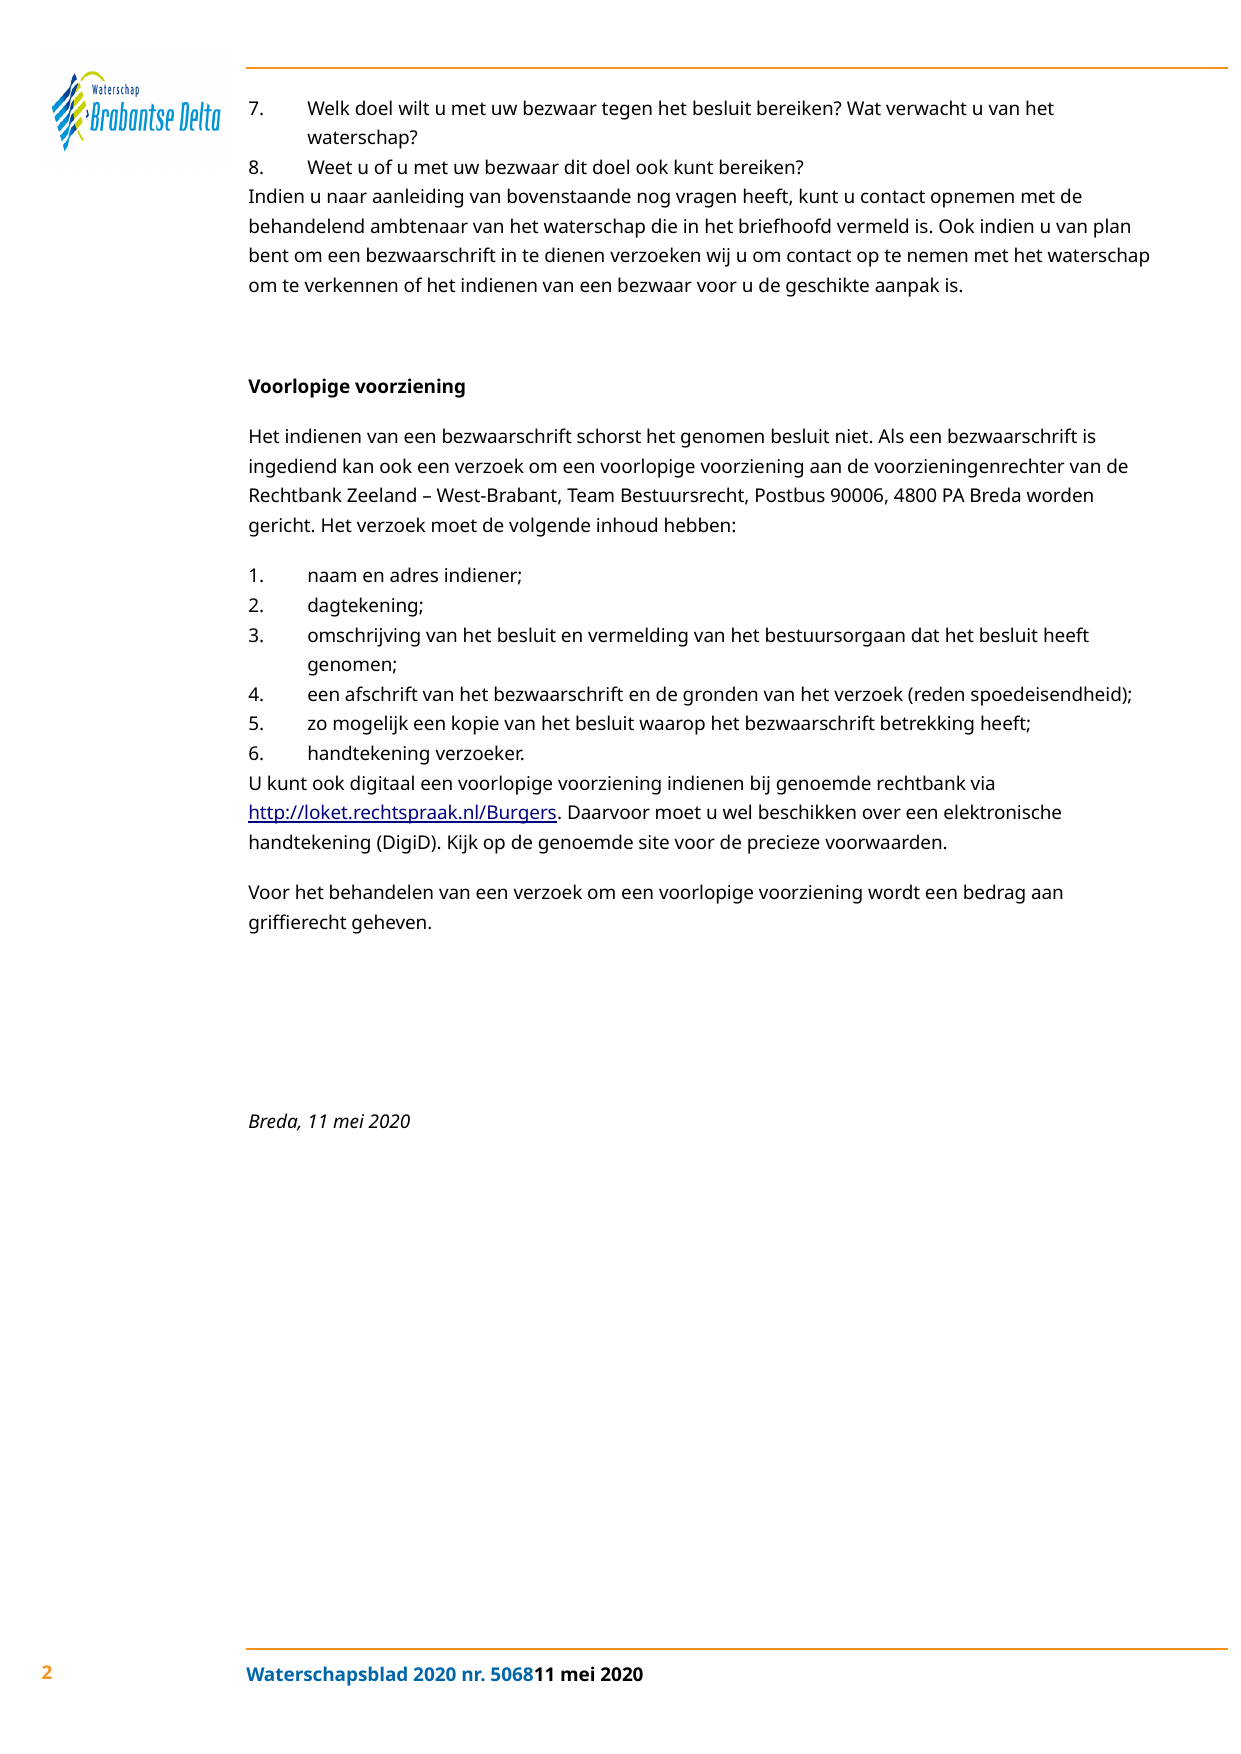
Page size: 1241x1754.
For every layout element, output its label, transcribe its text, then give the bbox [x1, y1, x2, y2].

picture [41, 47, 231, 172]
list omschrijving van het besluit en vermelding van het bestuursorgaan dat het besluit heeft genomen; [248, 622, 1152, 677]
list een afschrift van het bezwaarschrift en de gronden van het verzoek (reden spoedeisendheid); [248, 681, 1152, 707]
list handtekening verzoeker. [248, 740, 1152, 766]
text Voorlopige voorziening [248, 373, 1152, 399]
list dagtekening; [248, 592, 1152, 618]
text U kunt ook digitaal een voorlopige voorziening indienen bij genoemde rechtbank via http://loket.rechtspraak.nl/Burgers. Daarvoor moet u wel beschikken over een elektronische handtekening (DigiD). Kijk op de genoemde site voor de precieze voorwaarden. [248, 770, 1152, 855]
list Welk doel wilt u met uw bezwaar tegen het besluit bereiken? Wat verwacht u van het waterschap? [248, 95, 1152, 150]
list Weet u of u met uw bezwaar dit doel ook kunt bereiken? [248, 154, 1152, 180]
text Het indienen van een bezwaarschrift schorst het genomen besluit niet. Als een bezwaarschrift is ingediend kan ook een verzoek om een voorlopige voorziening aan de voorzieningenrechter van de Rechtbank Zeeland – West-Brabant, Team Bestuursrecht, Postbus 90006, 4800 PA Breda worden gericht. Het verzoek moet de volgende inhoud hebben: [248, 423, 1152, 538]
list naam en adres indiener; [248, 563, 1152, 588]
list zo mogelijk een kopie van het besluit waarop het bezwaarschrift betrekking heeft; [248, 711, 1152, 736]
text Voor het behandelen van een verzoek om een voorlopige voorziening wordt een bedrag aan griffierecht geheven. [248, 879, 1152, 935]
text Indien u naar aanleiding van bovenstaande nog vragen heeft, kunt u contact opnemen met de behandelend ambtenaar van het waterschap die in het briefhoofd vermeld is. Ook indien u van plan bent om een bezwaarschrift in te dienen verzoeken wij u om contact op te nemen met het waterschap om te verkennen of het indienen van een bezwaar voor u de geschikte aanpak is. [248, 183, 1152, 298]
text Breda, 11 mei 2020 [248, 1108, 1152, 1134]
